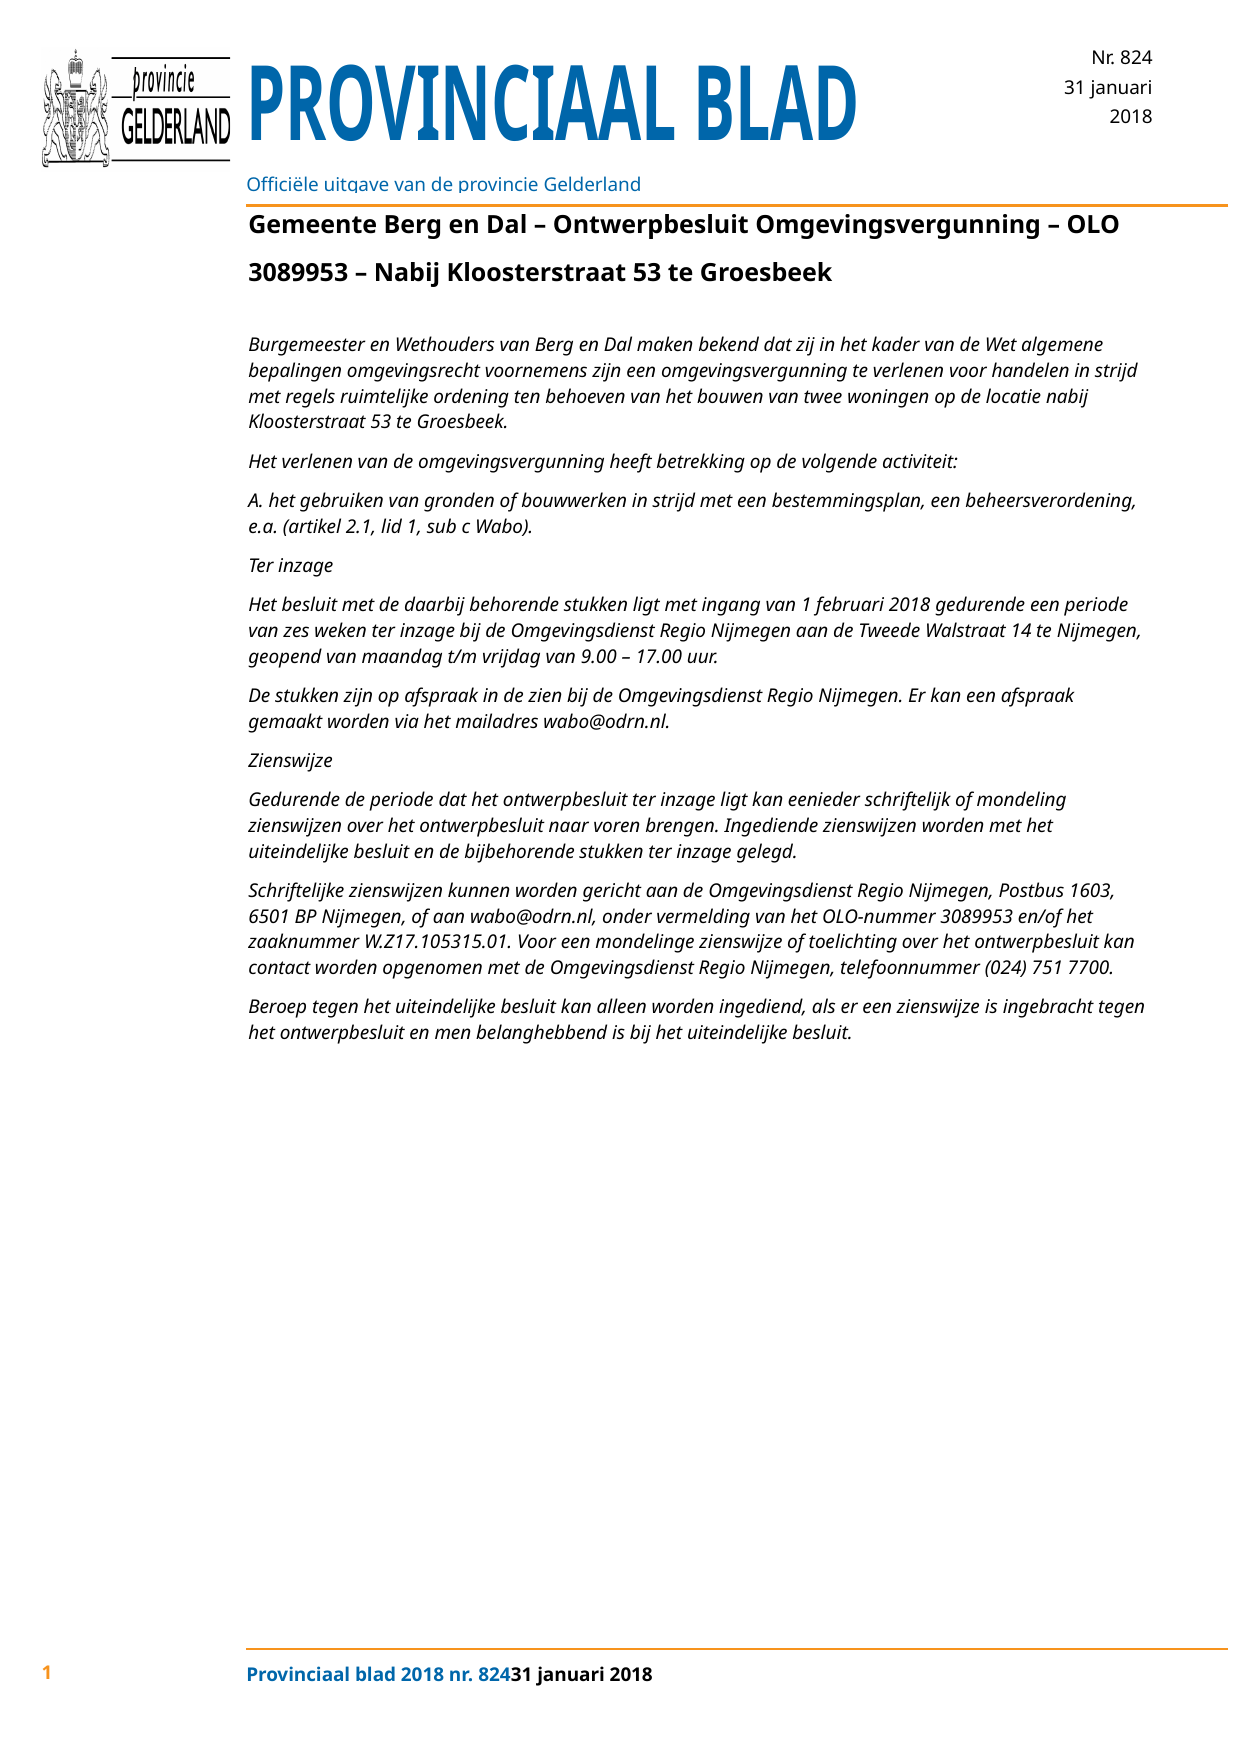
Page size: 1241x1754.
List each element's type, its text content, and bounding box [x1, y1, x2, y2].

text Ter inzage [248, 552, 1152, 578]
text A. het gebruiken van gronden of bouwwerken in strijd met een bestemmingsplan, een beheersverordening, e.a. (artikel 2.1, lid 1, sub c Wabo). [248, 487, 1152, 539]
text Gemeente Berg en Dal – Ontwerpbesluit Omgevingsvergunning – OLO 3089953 – Nabij Kloosterstraat 53 te Groesbeek [248, 207, 1152, 288]
text Het verlenen van de omgevingsvergunning heeft betrekking op de volgende activiteit: [248, 448, 1152, 474]
text Zienswijze [248, 747, 1152, 773]
text Beroep tegen het uiteindelijke besluit kan alleen worden ingediend, als er een zienswijze is ingebracht tegen het ontwerpbesluit en men belanghebbend is bij het uiteindelijke besluit. [248, 994, 1152, 1045]
text Gedurende de periode dat het ontwerpbesluit ter inzage ligt kan eenieder schriftelijk of mondeling zienswijzen over het ontwerpbesluit naar voren brengen. Ingediende zienswijzen worden met het uiteindelijke besluit en de bijbehorende stukken ter inzage gelegd. [248, 786, 1152, 864]
picture [41, 47, 231, 172]
text Schriftelijke zienswijzen kunnen worden gericht aan de Omgevingsdienst Regio Nijmegen, Postbus 1603, 6501 BP Nijmegen, of aan wabo@odrn.nl, onder vermelding van het OLO-nummer 3089953 en/of het zaaknummer W.Z17.105315.01. Voor een mondelinge zienswijze of toelichting over het ontwerpbesluit kan contact worden opgenomen met de Omgevingsdienst Regio Nijmegen, telefoonnummer (024) 751 7700. [248, 877, 1152, 980]
text De stukken zijn op afspraak in de zien bij de Omgevingsdienst Regio Nijmegen. Er kan een afspraak gemaakt worden via het mailadres wabo@odrn.nl. [248, 682, 1152, 734]
text Het besluit met de daarbij behorende stukken ligt met ingang van 1 februari 2018 gedurende een periode van zes weken ter inzage bij de Omgevingsdienst Regio Nijmegen aan de Tweede Walstraat 14 te Nijmegen, geopend van maandag t/m vrijdag van 9.00 – 17.00 uur. [248, 591, 1152, 669]
text Burgemeester en Wethouders van Berg en Dal maken bekend dat zij in het kader van de Wet algemene bepalingen omgevingsrecht voornemens zijn een omgevingsvergunning te verlenen voor handelen in strijd met regels ruimtelijke ordening ten behoeven van het bouwen van twee woningen op de locatie nabij Kloosterstraat 53 te Groesbeek. [248, 331, 1152, 434]
